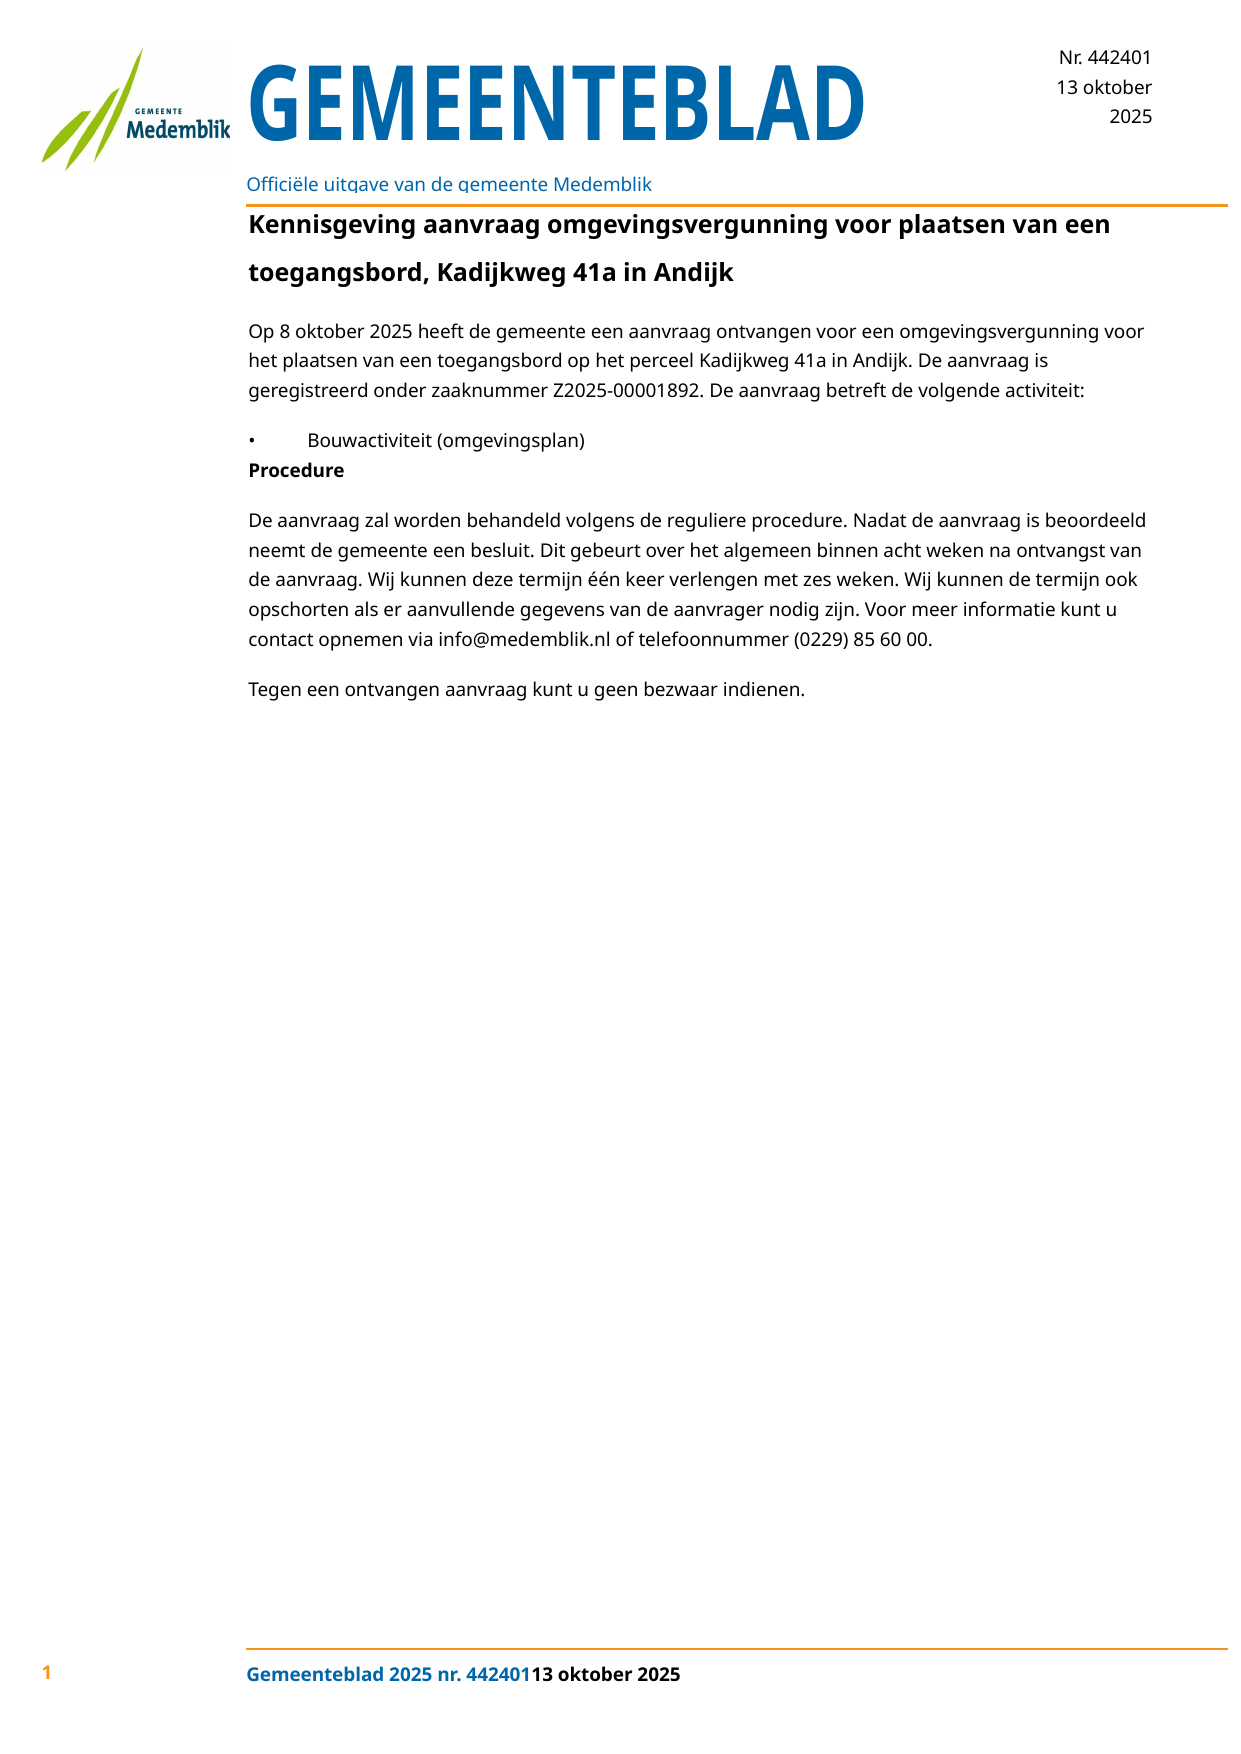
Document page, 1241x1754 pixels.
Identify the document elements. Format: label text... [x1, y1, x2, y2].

text Procedure [248, 457, 1152, 483]
text Op 8 oktober 2025 heeft de gemeente een aanvraag ontvangen voor een omgevingsvergunning voor het plaatsen van een toegangsbord op het perceel Kadijkweg 41a in Andijk. De aanvraag is geregistreerd onder zaaknummer Z2025-00001892. De aanvraag betreft de volgende activiteit: [248, 318, 1152, 403]
text De aanvraag zal worden behandeld volgens de reguliere procedure. Nadat de aanvraag is beoordeeld neemt de gemeente een besluit. Dit gebeurt over het algemeen binnen acht weken na ontvangst van de aanvraag. Wij kunnen deze termijn één keer verlengen met zes weken. Wij kunnen de termijn ook opschorten als er aanvullende gegevens van de aanvrager nodig zijn. Voor meer informatie kunt u contact opnemen via info@medemblik.nl of telefoonnummer (0229) 85 60 00. [248, 507, 1152, 652]
list Bouwactiviteit (omgevingsplan) [248, 427, 1152, 453]
text Kennisgeving aanvraag omgevingsvergunning voor plaatsen van een toegangsbord, Kadijkweg 41a in Andijk [248, 207, 1152, 288]
picture [41, 47, 231, 172]
text Tegen een ontvangen aanvraag kunt u geen bezwaar indienen. [248, 676, 1152, 702]
